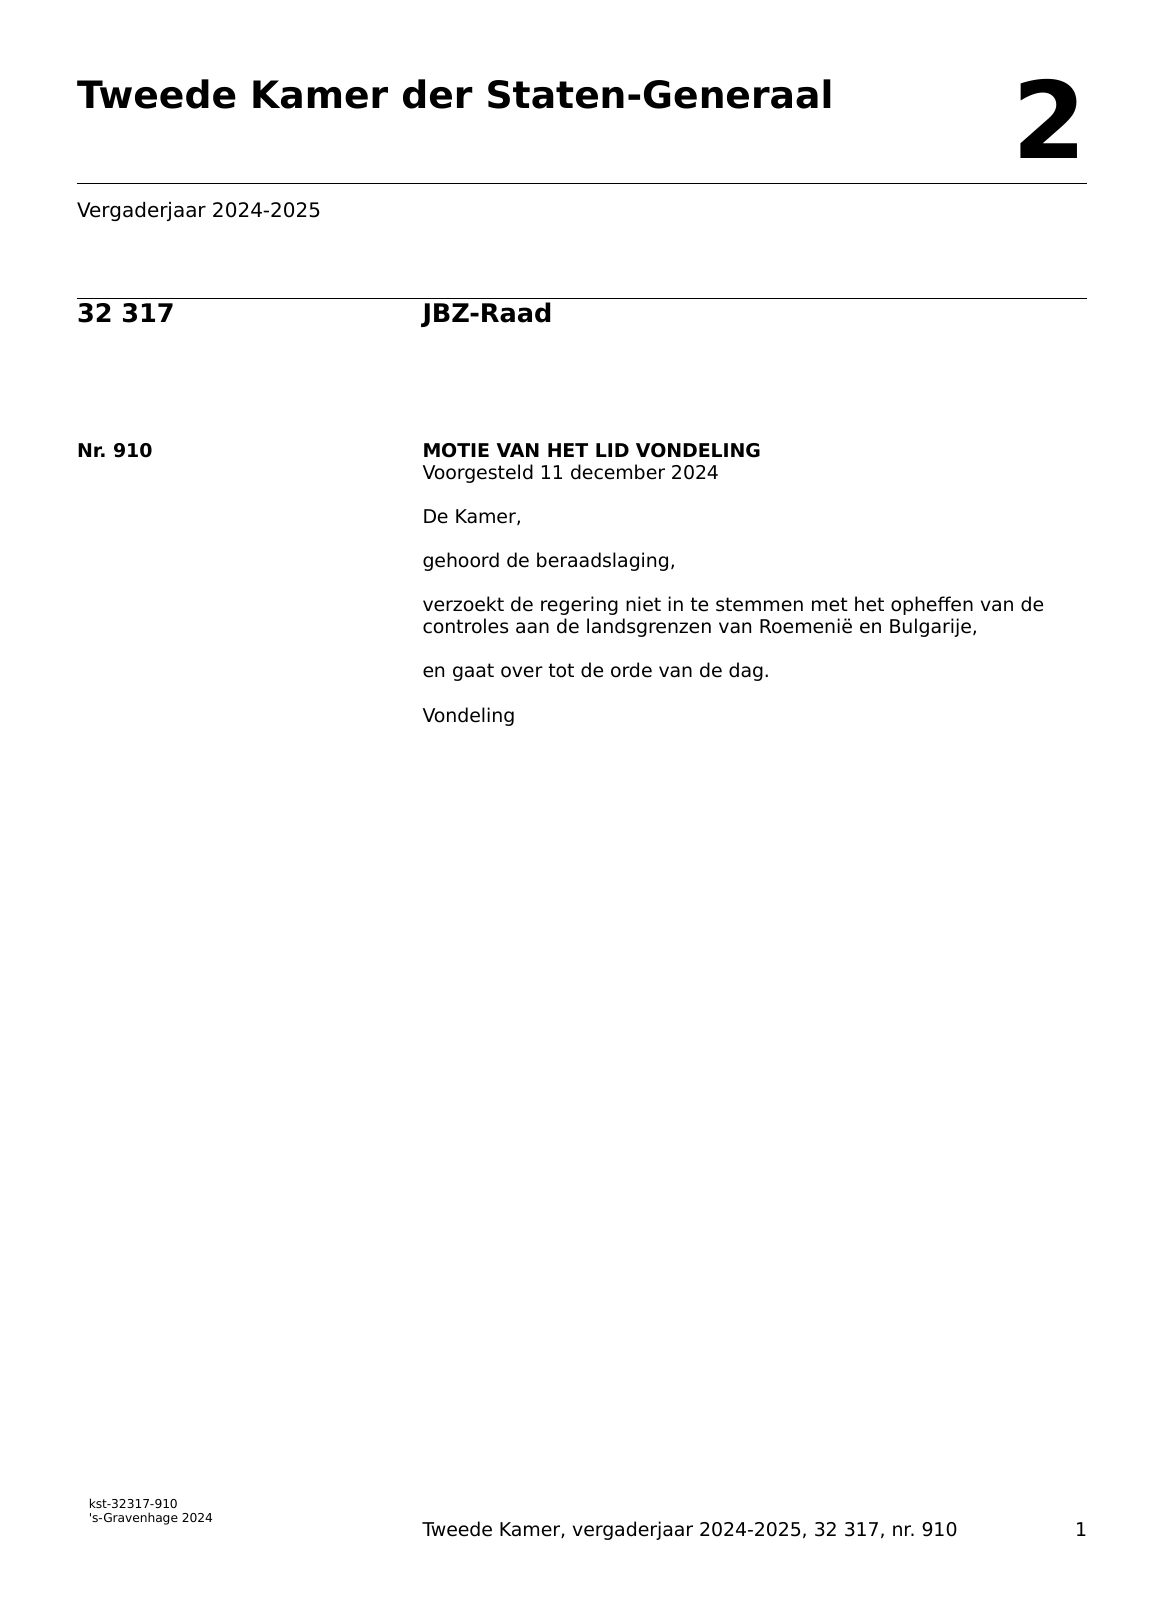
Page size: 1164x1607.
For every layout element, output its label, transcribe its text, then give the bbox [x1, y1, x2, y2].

text en gaat over tot de orde van de dag. [422, 660, 1087, 682]
text kst-32317-910 [88, 1497, 323, 1511]
text Voorgesteld 11 december 2024 [422, 462, 1087, 484]
text verzoekt de regering niet in te stemmen met het opheffen van de controles aan de landsgrenzen van Roemenië en Bulgarije, [422, 594, 1087, 638]
subtitle Nr. 910 MOTIE VAN HET LID VONDELING [77, 440, 1087, 462]
text 's-Gravenhage 2024 [88, 1511, 323, 1525]
table_header Tweede Kamer der Staten-Generaal [77, 59, 886, 183]
text De Kamer, [422, 506, 1087, 528]
text Vondeling [422, 704, 1087, 726]
table_cell Vergaderjaar 2024-2025 [77, 184, 1087, 298]
text gehoord de beraadslaging, [422, 550, 1087, 572]
table_header 2 [886, 59, 1087, 183]
subtitle 32 317 JBZ-Raad [77, 299, 1087, 329]
